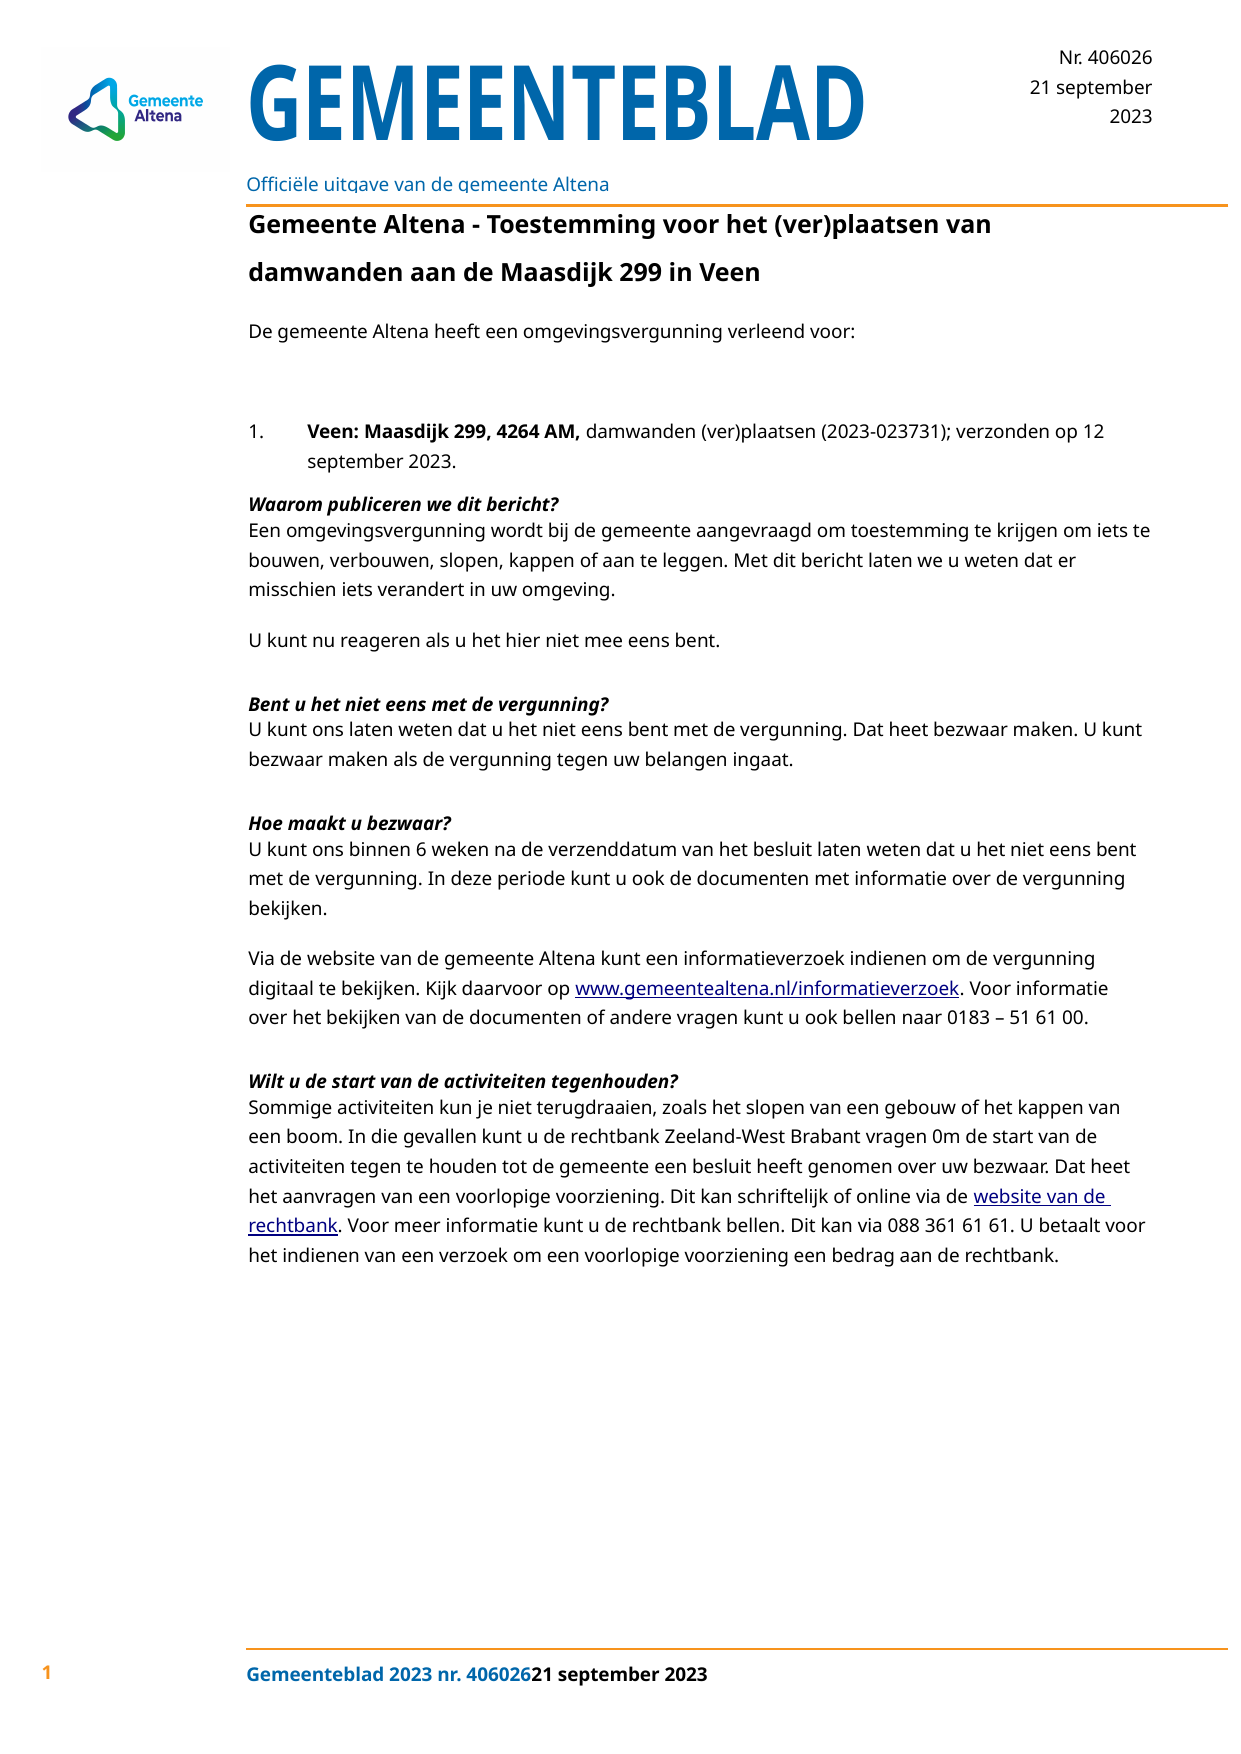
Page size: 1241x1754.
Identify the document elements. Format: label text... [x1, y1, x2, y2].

text Gemeente Altena - Toestemming voor het (ver)plaatsen van damwanden aan de Maasdijk 299 in Veen [248, 207, 1152, 288]
list Veen: Maasdijk 299, 4264 AM, damwanden (ver)plaatsen (2023-023731); verzonden op 12 september 2023. [248, 419, 1152, 474]
text Via de website van de gemeente Altena kunt een informatieverzoek indienen om de vergunning digitaal te bekijken. Kijk daarvoor op www.gemeentealtena.nl/informatieverzoek. Voor informatie over het bekijken van de documenten of andere vragen kunt u ook bellen naar 0183 – 51 61 00. [248, 945, 1152, 1030]
text U kunt ons binnen 6 weken na de verzenddatum van het besluit laten weten dat u het niet eens bent met de vergunning. In deze periode kunt u ook de documenten met informatie over de vergunning bekijken. [248, 836, 1152, 921]
text Sommige activiteiten kun je niet terugdraaien, zoals het slopen van een gebouw of het kappen van een boom. In die gevallen kunt u de rechtbank Zeeland-West Brabant vragen 0m de start van de activiteiten tegen te houden tot de gemeente een besluit heeft genomen over uw bezwaar. Dat heet het aanvragen van een voorlopige voorziening. Dit kan schriftelijk of online via de website van de rechtbank. Voor meer informatie kunt u de rechtbank bellen. Dit kan via 088 361 61 61. U betaalt voor het indienen van een verzoek om een voorlopige voorziening een bedrag aan de rechtbank. [248, 1094, 1152, 1268]
text U kunt nu reageren als u het hier niet mee eens bent. [248, 627, 1152, 652]
text Bent u het niet eens met de vergunning? [248, 691, 1152, 716]
picture [41, 47, 231, 172]
text Wilt u de start van de activiteiten tegenhouden? [248, 1068, 1152, 1094]
text Waarom publiceren we dit bericht? [248, 491, 1152, 517]
text Een omgevingsvergunning wordt bij de gemeente aangevraagd om toestemming te krijgen om iets te bouwen, verbouwen, slopen, kappen of aan te leggen. Met dit bericht laten we u weten dat er misschien iets verandert in uw omgeving. [248, 517, 1152, 602]
text U kunt ons laten weten dat u het niet eens bent met de vergunning. Dat heet bezwaar maken. U kunt bezwaar maken als de vergunning tegen uw belangen ingaat. [248, 716, 1152, 772]
text Hoe maakt u bezwaar? [248, 810, 1152, 836]
text De gemeente Altena heeft een omgevingsvergunning verleend voor: [248, 318, 1152, 344]
